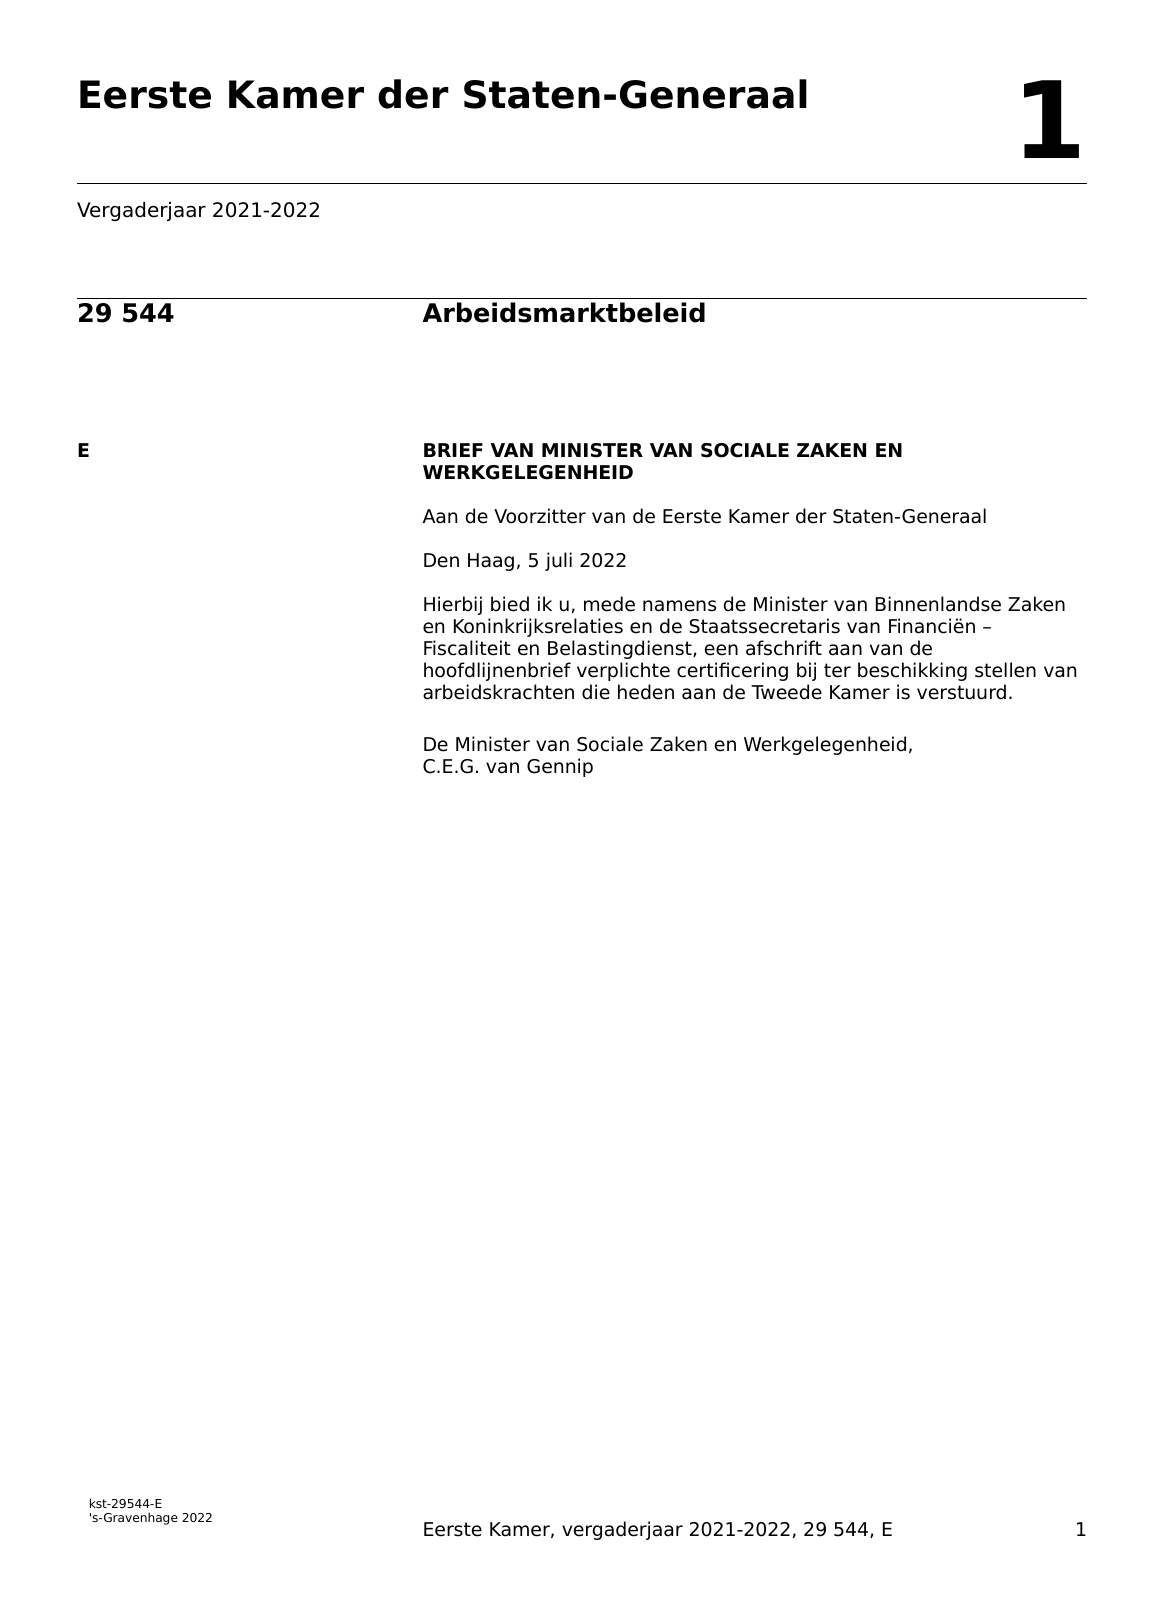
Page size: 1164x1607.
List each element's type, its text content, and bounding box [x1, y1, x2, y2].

table_header 1 [886, 59, 1087, 183]
text kst-29544-E [88, 1497, 323, 1511]
table_header Eerste Kamer der Staten-Generaal [77, 59, 886, 183]
text Aan de Voorzitter van de Eerste Kamer der Staten-Generaal [422, 506, 1087, 528]
text 's-Gravenhage 2022 [88, 1511, 323, 1525]
text Hierbij bied ik u, mede namens de Minister van Binnenlandse Zaken en Koninkrijksrelaties en de Staatssecretaris van Financiën – Fiscaliteit en Belastingdienst, een afschrift aan van de hoofdlijnenbrief verplichte certificering bij ter beschikking stellen van arbeidskrachten die heden aan de Tweede Kamer is verstuurd. [422, 594, 1087, 704]
text Den Haag, 5 juli 2022 [422, 550, 1087, 572]
text De Minister van Sociale Zaken en Werkgelegenheid, C.E.G. van Gennip [422, 734, 1087, 778]
subtitle 29 544 Arbeidsmarktbeleid [77, 299, 1087, 329]
table_cell Vergaderjaar 2021-2022 [77, 184, 1087, 298]
subtitle E BRIEF VAN MINISTER VAN SOCIALE ZAKEN EN WERKGELEGENHEID [77, 440, 1087, 484]
